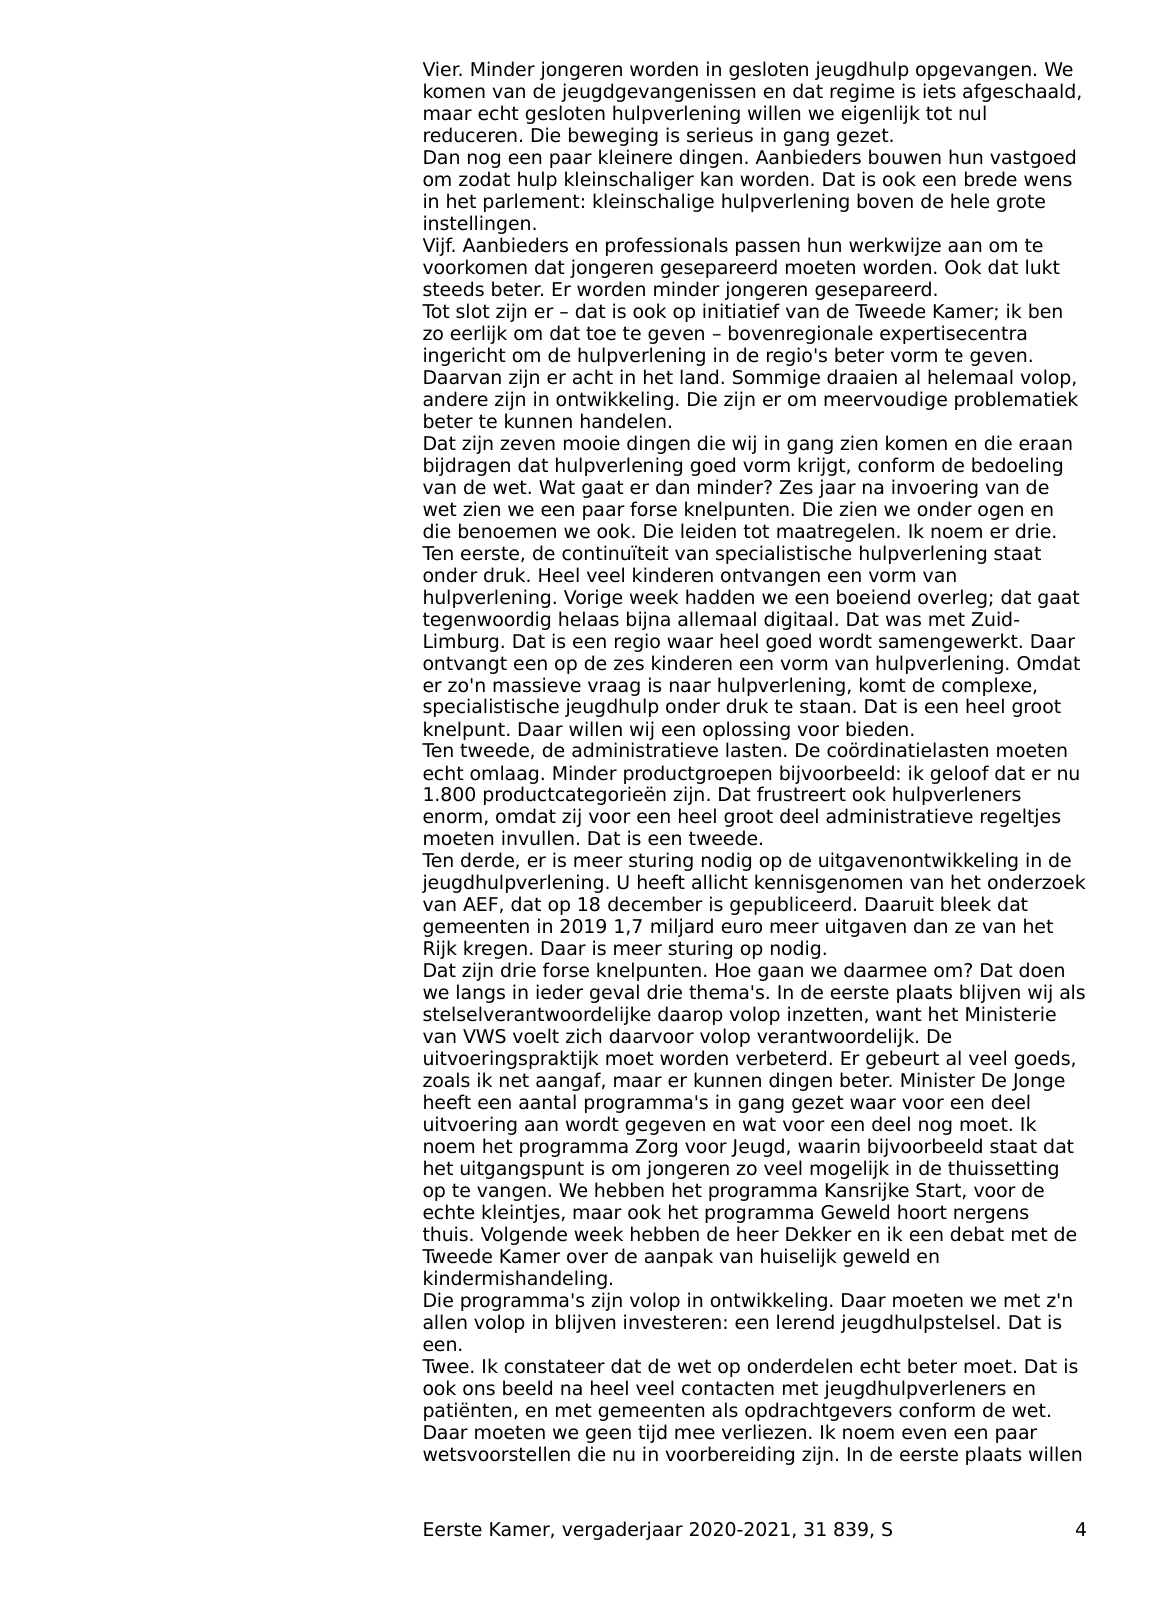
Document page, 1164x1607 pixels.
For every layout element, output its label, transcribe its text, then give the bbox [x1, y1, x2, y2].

text Ten tweede, de administratieve lasten. De coördinatielasten moeten echt omlaag. Minder productgroepen bijvoorbeeld: ik geloof dat er nu 1.800 productcategorieën zijn. Dat frustreert ook hulpverleners enorm, omdat zij voor een heel groot deel administratieve regeltjes moeten invullen. Dat is een tweede. [422, 740, 1087, 850]
text Dan nog een paar kleinere dingen. Aanbieders bouwen hun vastgoed om zodat hulp kleinschaliger kan worden. Dat is ook een brede wens in het parlement: kleinschalige hulpverlening boven de hele grote instellingen. [422, 147, 1087, 235]
text Ten eerste, de continuïteit van specialistische hulpverlening staat onder druk. Heel veel kinderen ontvangen een vorm van hulpverlening. Vorige week hadden we een boeiend overleg; dat gaat tegenwoordig helaas bijna allemaal digitaal. Dat was met Zuid-Limburg. Dat is een regio waar heel goed wordt samengewerkt. Daar ontvangt een op de zes kinderen een vorm van hulpverlening. Omdat er zo'n massieve vraag is naar hulpverlening, komt de complexe, specialistische jeugdhulp onder druk te staan. Dat is een heel groot knelpunt. Daar willen wij een oplossing voor bieden. [422, 543, 1087, 740]
text Tot slot zijn er – dat is ook op initiatief van de Tweede Kamer; ik ben zo eerlijk om dat toe te geven – bovenregionale expertisecentra ingericht om de hulpverlening in de regio's beter vorm te geven. Daarvan zijn er acht in het land. Sommige draaien al helemaal volop, andere zijn in ontwikkeling. Die zijn er om meervoudige problematiek beter te kunnen handelen. [422, 301, 1087, 433]
text Ten derde, er is meer sturing nodig op de uitgavenontwikkeling in de jeugdhulpverlening. U heeft allicht kennisgenomen van het onderzoek van AEF, dat op 18 december is gepubliceerd. Daaruit bleek dat gemeenten in 2019 1,7 miljard euro meer uitgaven dan ze van het Rijk kregen. Daar is meer sturing op nodig. [422, 850, 1087, 960]
text Dat zijn zeven mooie dingen die wij in gang zien komen en die eraan bijdragen dat hulpverlening goed vorm krijgt, conform de bedoeling van de wet. Wat gaat er dan minder? Zes jaar na invoering van de wet zien we een paar forse knelpunten. Die zien we onder ogen en die benoemen we ook. Die leiden tot maatregelen. Ik noem er drie. [422, 433, 1087, 543]
text Twee. Ik constateer dat de wet op onderdelen echt beter moet. Dat is ook ons beeld na heel veel contacten met jeugdhulpverleners en patiënten, en met gemeenten als opdrachtgevers conform de wet. Daar moeten we geen tijd mee verliezen. Ik noem even een paar wetsvoorstellen die nu in voorbereiding zijn. In de eerste plaats willen [422, 1356, 1087, 1466]
text Vijf. Aanbieders en professionals passen hun werkwijze aan om te voorkomen dat jongeren gesepareerd moeten worden. Ook dat lukt steeds beter. Er worden minder jongeren gesepareerd. [422, 235, 1087, 301]
text Vier. Minder jongeren worden in gesloten jeugdhulp opgevangen. We komen van de jeugdgevangenissen en dat regime is iets afgeschaald, maar echt gesloten hulpverlening willen we eigenlijk tot nul reduceren. Die beweging is serieus in gang gezet. [422, 59, 1087, 147]
text Dat zijn drie forse knelpunten. Hoe gaan we daarmee om? Dat doen we langs in ieder geval drie thema's. In de eerste plaats blijven wij als stelselverantwoordelijke daarop volop inzetten, want het Ministerie van VWS voelt zich daarvoor volop verantwoordelijk. De uitvoeringspraktijk moet worden verbeterd. Er gebeurt al veel goeds, zoals ik net aangaf, maar er kunnen dingen beter. Minister De Jonge heeft een aantal programma's in gang gezet waar voor een deel uitvoering aan wordt gegeven en wat voor een deel nog moet. Ik noem het programma Zorg voor Jeugd, waarin bijvoorbeeld staat dat het uitgangspunt is om jongeren zo veel mogelijk in de thuissetting op te vangen. We hebben het programma Kansrijke Start, voor de echte kleintjes, maar ook het programma Geweld hoort nergens thuis. Volgende week hebben de heer Dekker en ik een debat met de Tweede Kamer over de aanpak van huiselijk geweld en kindermishandeling. [422, 960, 1087, 1290]
text Die programma's zijn volop in ontwikkeling. Daar moeten we met z'n allen volop in blijven investeren: een lerend jeugdhulpstelsel. Dat is een. [422, 1290, 1087, 1356]
